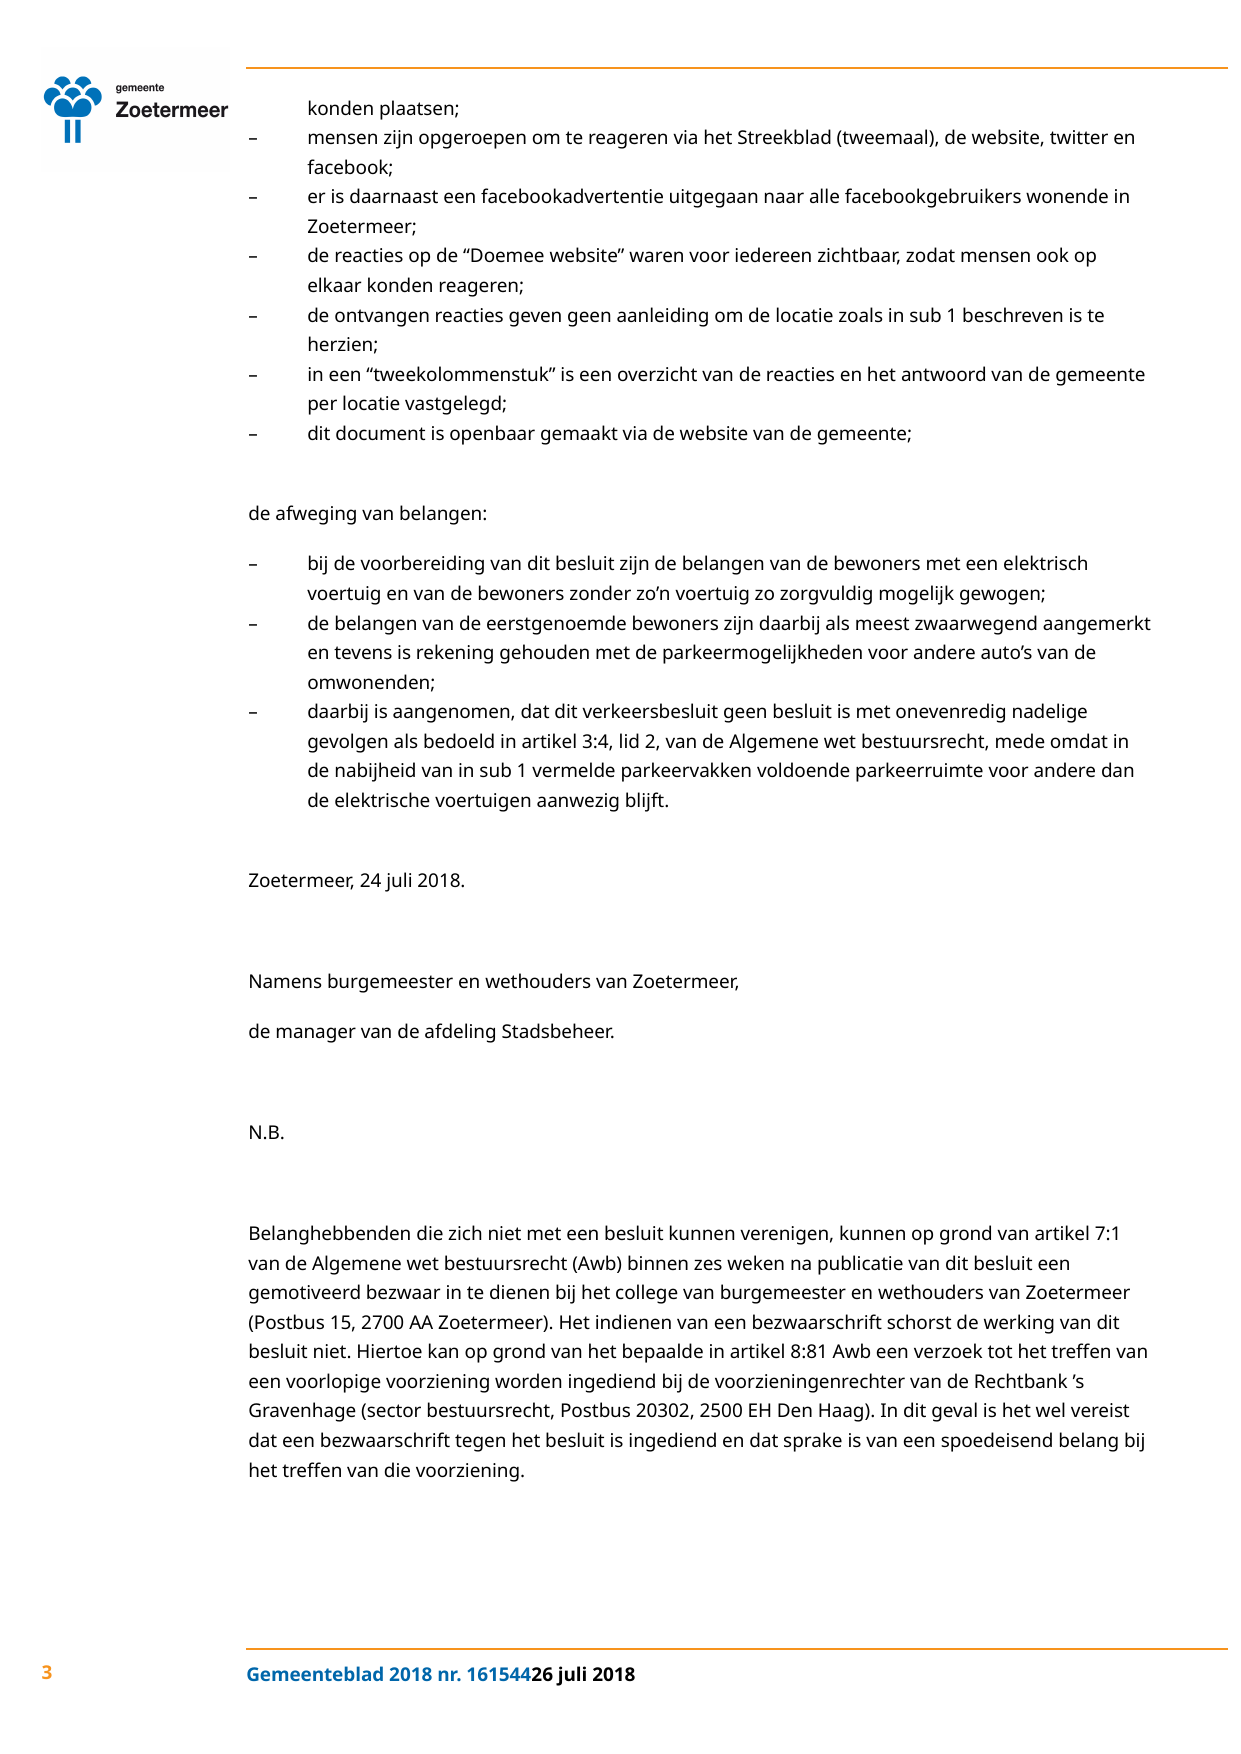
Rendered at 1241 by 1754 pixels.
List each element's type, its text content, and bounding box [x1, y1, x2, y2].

text Namens burgemeester en wethouders van Zoetermeer, [248, 968, 1152, 994]
text de afweging van belangen: [248, 500, 1152, 526]
list de reacties op de “Doemee website” waren voor iedereen zichtbaar, zodat mensen ook op elkaar konden reageren; [248, 243, 1152, 298]
picture [41, 47, 231, 172]
list daarbij is aangenomen, dat dit verkeersbesluit geen besluit is met onevenredig nadelige gevolgen als bedoeld in artikel 3:4, lid 2, van de Algemene wet bestuursrecht, mede omdat in de nabijheid van in sub 1 vermelde parkeervakken voldoende parkeerruimte voor andere dan de elektrische voertuigen aanwezig blijft. [248, 698, 1152, 813]
list mensen zijn opgeroepen om te reageren via het Streekblad (tweemaal), de website, twitter en facebook; [248, 124, 1152, 180]
list konden plaatsen; [248, 95, 1152, 121]
text Zoetermeer, 24 juli 2018. [248, 867, 1152, 893]
text Belanghebbenden die zich niet met een besluit kunnen verenigen, kunnen op grond van artikel 7:1 van de Algemene wet bestuursrecht (Awb) binnen zes weken na publicatie van dit besluit een gemotiveerd bezwaar in te dienen bij het college van burgemeester en wethouders van Zoetermeer (Postbus 15, 2700 AA Zoetermeer). Het indienen van een bezwaarschrift schorst de werking van dit besluit niet. Hiertoe kan op grond van het bepaalde in artikel 8:81 Awb een verzoek tot het treffen van een voorlopige voorziening worden ingediend bij de voorzieningenrechter van de Rechtbank ’s Gravenhage (sector bestuursrecht, Postbus 20302, 2500 EH Den Haag). In dit geval is het wel vereist dat een bezwaarschrift tegen het besluit is ingediend en dat sprake is van een spoedeisend belang bij het treffen van die voorziening. [248, 1220, 1152, 1483]
text de manager van de afdeling Stadsbeheer. [248, 1018, 1152, 1044]
list dit document is openbaar gemaakt via de website van de gemeente; [248, 420, 1152, 446]
list de belangen van de eerstgenoemde bewoners zijn daarbij als meest zwaarwegend aangemerkt en tevens is rekening gehouden met de parkeermogelijkheden voor andere auto’s van de omwonenden; [248, 610, 1152, 695]
list in een “tweekolommenstuk” is een overzicht van de reacties en het antwoord van de gemeente per locatie vastgelegd; [248, 361, 1152, 416]
list bij de voorbereiding van dit besluit zijn de belangen van de bewoners met een elektrisch voertuig en van de bewoners zonder zo’n voertuig zo zorgvuldig mogelijk gewogen; [248, 551, 1152, 606]
list er is daarnaast een facebookadvertentie uitgegaan naar alle facebookgebruikers wonende in Zoetermeer; [248, 183, 1152, 239]
text N.B. [248, 1119, 1152, 1145]
list de ontvangen reacties geven geen aanleiding om de locatie zoals in sub 1 beschreven is te herzien; [248, 302, 1152, 357]
